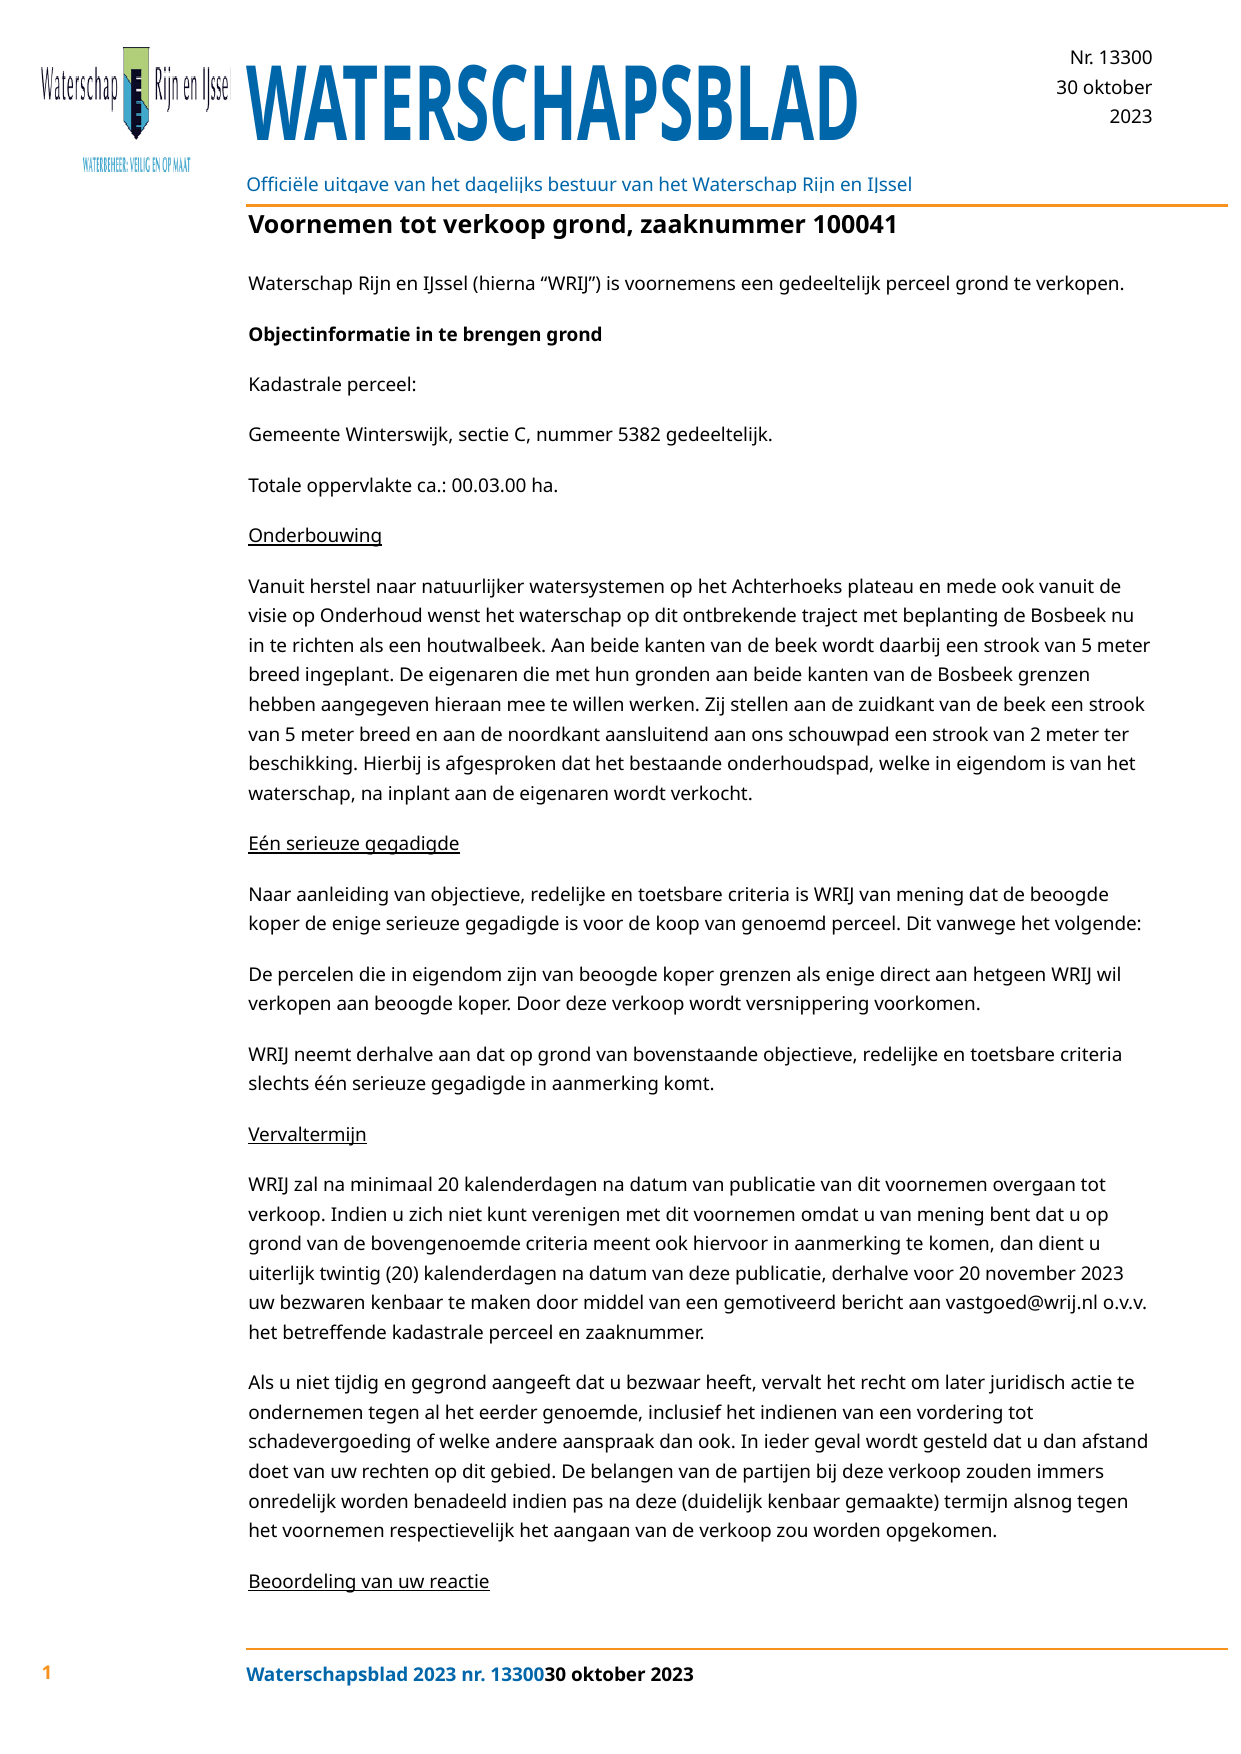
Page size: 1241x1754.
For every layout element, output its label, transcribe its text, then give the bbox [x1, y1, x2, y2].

text Totale oppervlakte ca.: 00.03.00 ha. [248, 472, 1152, 498]
text Vervaltermijn [248, 1121, 1152, 1146]
text Eén serieuze gegadigde [248, 830, 1152, 856]
text Vanuit herstel naar natuurlijker watersystemen op het Achterhoeks plateau en mede ook vanuit de visie op Onderhoud wenst het waterschap op dit ontbrekende traject met beplanting de Bosbeek nu in te richten als een houtwalbeek. Aan beide kanten van de beek wordt daarbij een strook van 5 meter breed ingeplant. De eigenaren die met hun gronden aan beide kanten van de Bosbeek grenzen hebben aangegeven hieraan mee te willen werken. Zij stellen aan de zuidkant van de beek een strook van 5 meter breed en aan de noordkant aansluitend aan ons schouwpad een strook van 2 meter ter beschikking. Hierbij is afgesproken dat het bestaande onderhoudspad, welke in eigendom is van het waterschap, na inplant aan de eigenaren wordt verkocht. [248, 573, 1152, 806]
text Kadastrale perceel: [248, 371, 1152, 397]
text WRIJ zal na minimaal 20 kalenderdagen na datum van publicatie van dit voornemen overgaan tot verkoop. Indien u zich niet kunt verenigen met dit voornemen omdat u van mening bent dat u op grond van de bovengenoemde criteria meent ook hiervoor in aanmerking te komen, dan dient u uiterlijk twintig (20) kalenderdagen na datum van deze publicatie, derhalve voor 20 november 2023 uw bezwaren kenbaar te maken door middel van een gemotiveerd bericht aan vastgoed@wrij.nl o.v.v. het betreffende kadastrale perceel en zaaknummer. [248, 1171, 1152, 1345]
text De percelen die in eigendom zijn van beoogde koper grenzen als enige direct aan hetgeen WRIJ wil verkopen aan beoogde koper. Door deze verkoop wordt versnippering voorkomen. [248, 961, 1152, 1016]
text Voornemen tot verkoop grond, zaaknummer 100041 [248, 207, 1152, 241]
text Beoordeling van uw reactie [248, 1568, 1152, 1593]
text Als u niet tijdig en gegrond aangeeft dat u bezwaar heeft, vervalt het recht om later juridisch actie te ondernemen tegen al het eerder genoemde, inclusief het indienen van een vordering tot schadevergoeding of welke andere aanspraak dan ook. In ieder geval wordt gesteld dat u dan afstand doet van uw rechten op dit gebied. De belangen van de partijen bij deze verkoop zouden immers onredelijk worden benadeeld indien pas na deze (duidelijk kenbaar gemaakte) termijn alsnog tegen het voornemen respectievelijk het aangaan van de verkoop zou worden opgekomen. [248, 1369, 1152, 1543]
text Gemeente Winterswijk, sectie C, nummer 5382 gedeeltelijk. [248, 422, 1152, 447]
text WRIJ neemt derhalve aan dat op grond van bovenstaande objectieve, redelijke en toetsbare criteria slechts één serieuze gegadigde in aanmerking komt. [248, 1041, 1152, 1096]
text Onderbouwing [248, 522, 1152, 548]
picture [41, 47, 231, 172]
text Objectinformatie in te brengen grond [248, 321, 1152, 346]
text Waterschap Rijn en IJssel (hierna “WRIJ”) is voornemens een gedeeltelijk perceel grond te verkopen. [248, 270, 1152, 296]
text Naar aanleiding van objectieve, redelijke en toetsbare criteria is WRIJ van mening dat de beoogde koper de enige serieuze gegadigde is voor de koop van genoemd perceel. Dit vanwege het volgende: [248, 881, 1152, 936]
